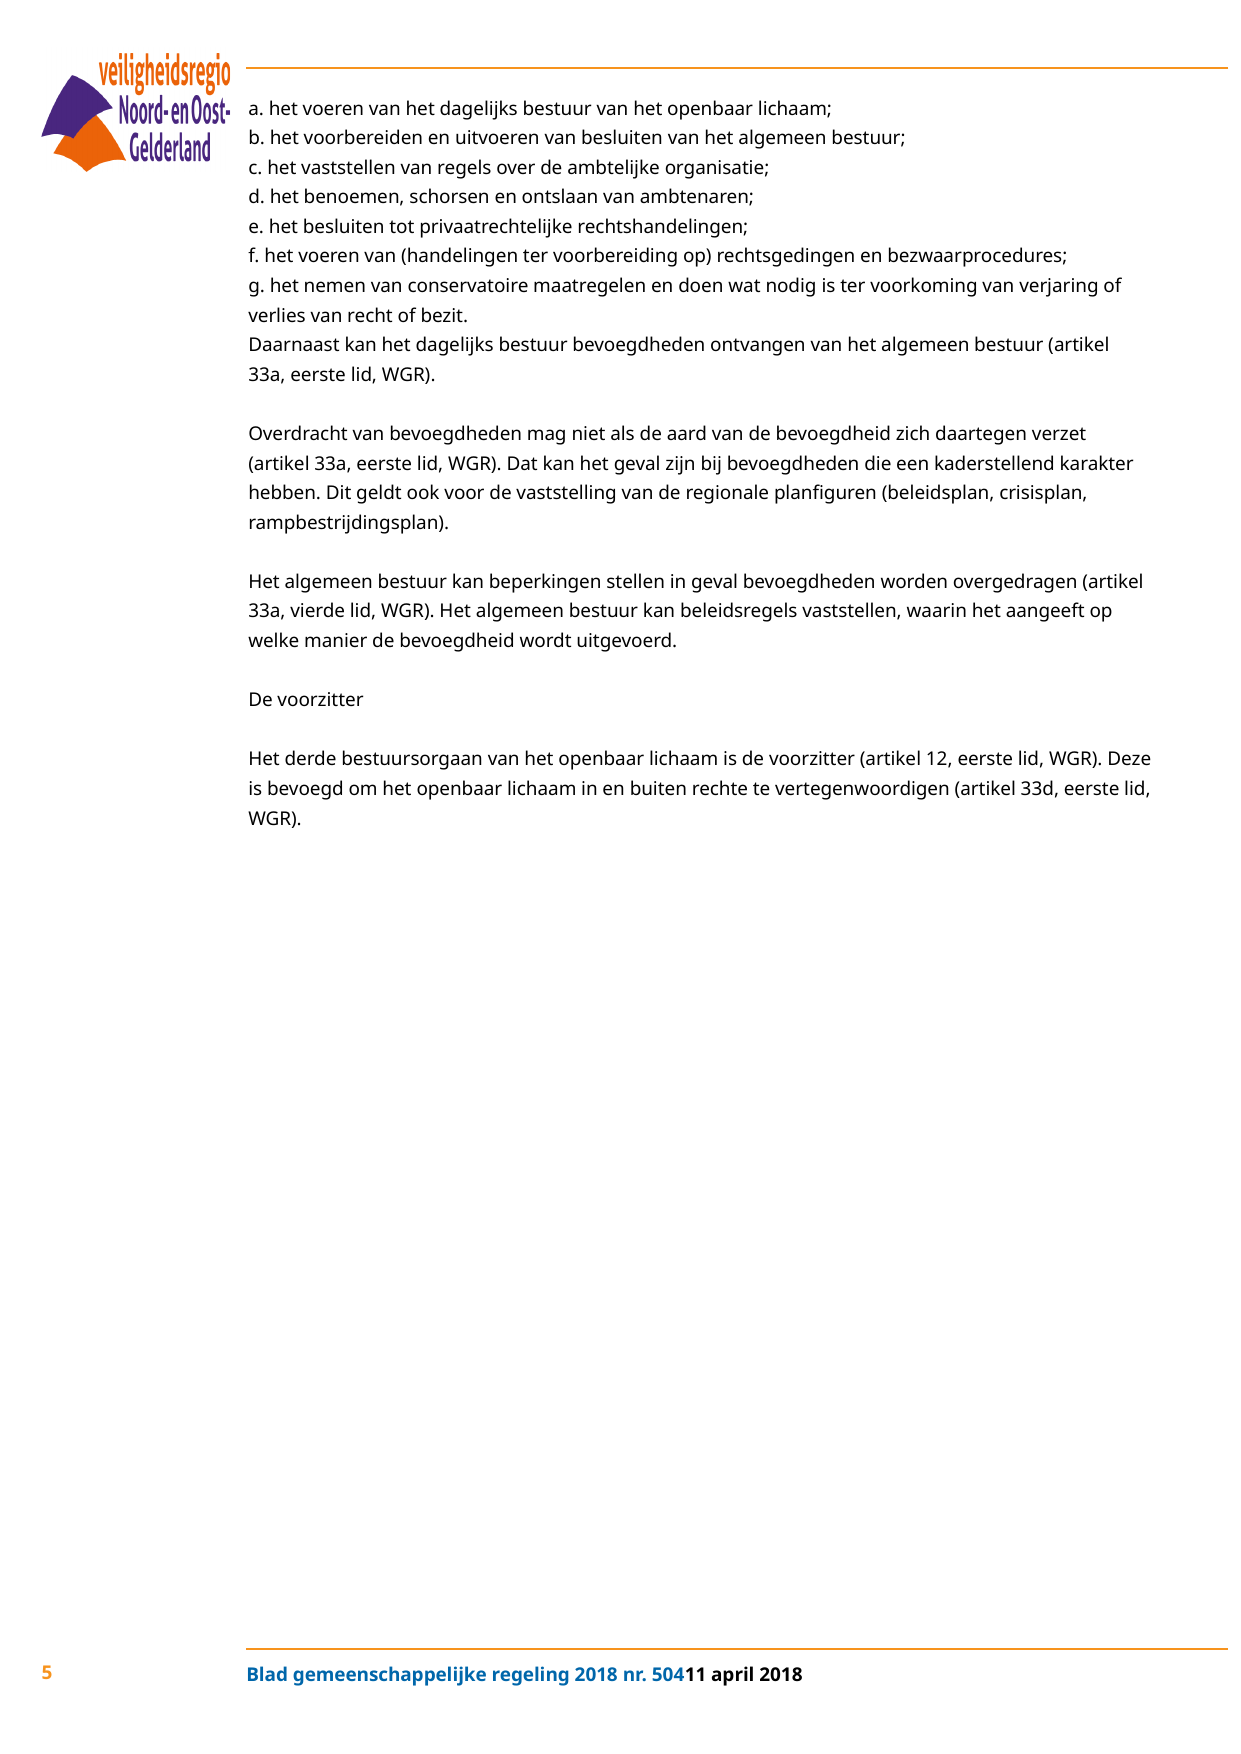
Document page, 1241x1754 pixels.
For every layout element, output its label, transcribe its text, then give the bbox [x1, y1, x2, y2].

text e. het besluiten tot privaatrechtelijke rechtshandelingen; [248, 213, 1152, 239]
text a. het voeren van het dagelijks bestuur van het openbaar lichaam; [248, 95, 1152, 121]
text Het algemeen bestuur kan beperkingen stellen in geval bevoegdheden worden overgedragen (artikel 33a, vierde lid, WGR). Het algemeen bestuur kan beleidsregels vaststellen, waarin het aangeeft op welke manier de bevoegdheid wordt uitgevoerd. [248, 568, 1152, 653]
picture [41, 47, 231, 172]
text g. het nemen van conservatoire maatregelen en doen wat nodig is ter voorkoming van verjaring of verlies van recht of bezit. [248, 272, 1152, 328]
text De voorzitter [248, 686, 1152, 712]
text d. het benoemen, schorsen en ontslaan van ambtenaren; [248, 183, 1152, 209]
text f. het voeren van (handelingen ter voorbereiding op) rechtsgedingen en bezwaarprocedures; [248, 243, 1152, 268]
text c. het vaststellen van regels over de ambtelijke organisatie; [248, 154, 1152, 180]
text Het derde bestuursorgaan van het openbaar lichaam is de voorzitter (artikel 12, eerste lid, WGR). Deze is bevoegd om het openbaar lichaam in en buiten rechte te vertegenwoordigen (artikel 33d, eerste lid, WGR). [248, 746, 1152, 831]
text Daarnaast kan het dagelijks bestuur bevoegdheden ontvangen van het algemeen bestuur (artikel 33a, eerste lid, WGR). [248, 331, 1152, 387]
text b. het voorbereiden en uitvoeren van besluiten van het algemeen bestuur; [248, 124, 1152, 150]
text Overdracht van bevoegdheden mag niet als de aard van de bevoegdheid zich daartegen verzet (artikel 33a, eerste lid, WGR). Dat kan het geval zijn bij bevoegdheden die een kaderstellend karakter hebben. Dit geldt ook voor de vaststelling van de regionale planfiguren (beleidsplan, crisisplan, rampbestrijdingsplan). [248, 420, 1152, 535]
